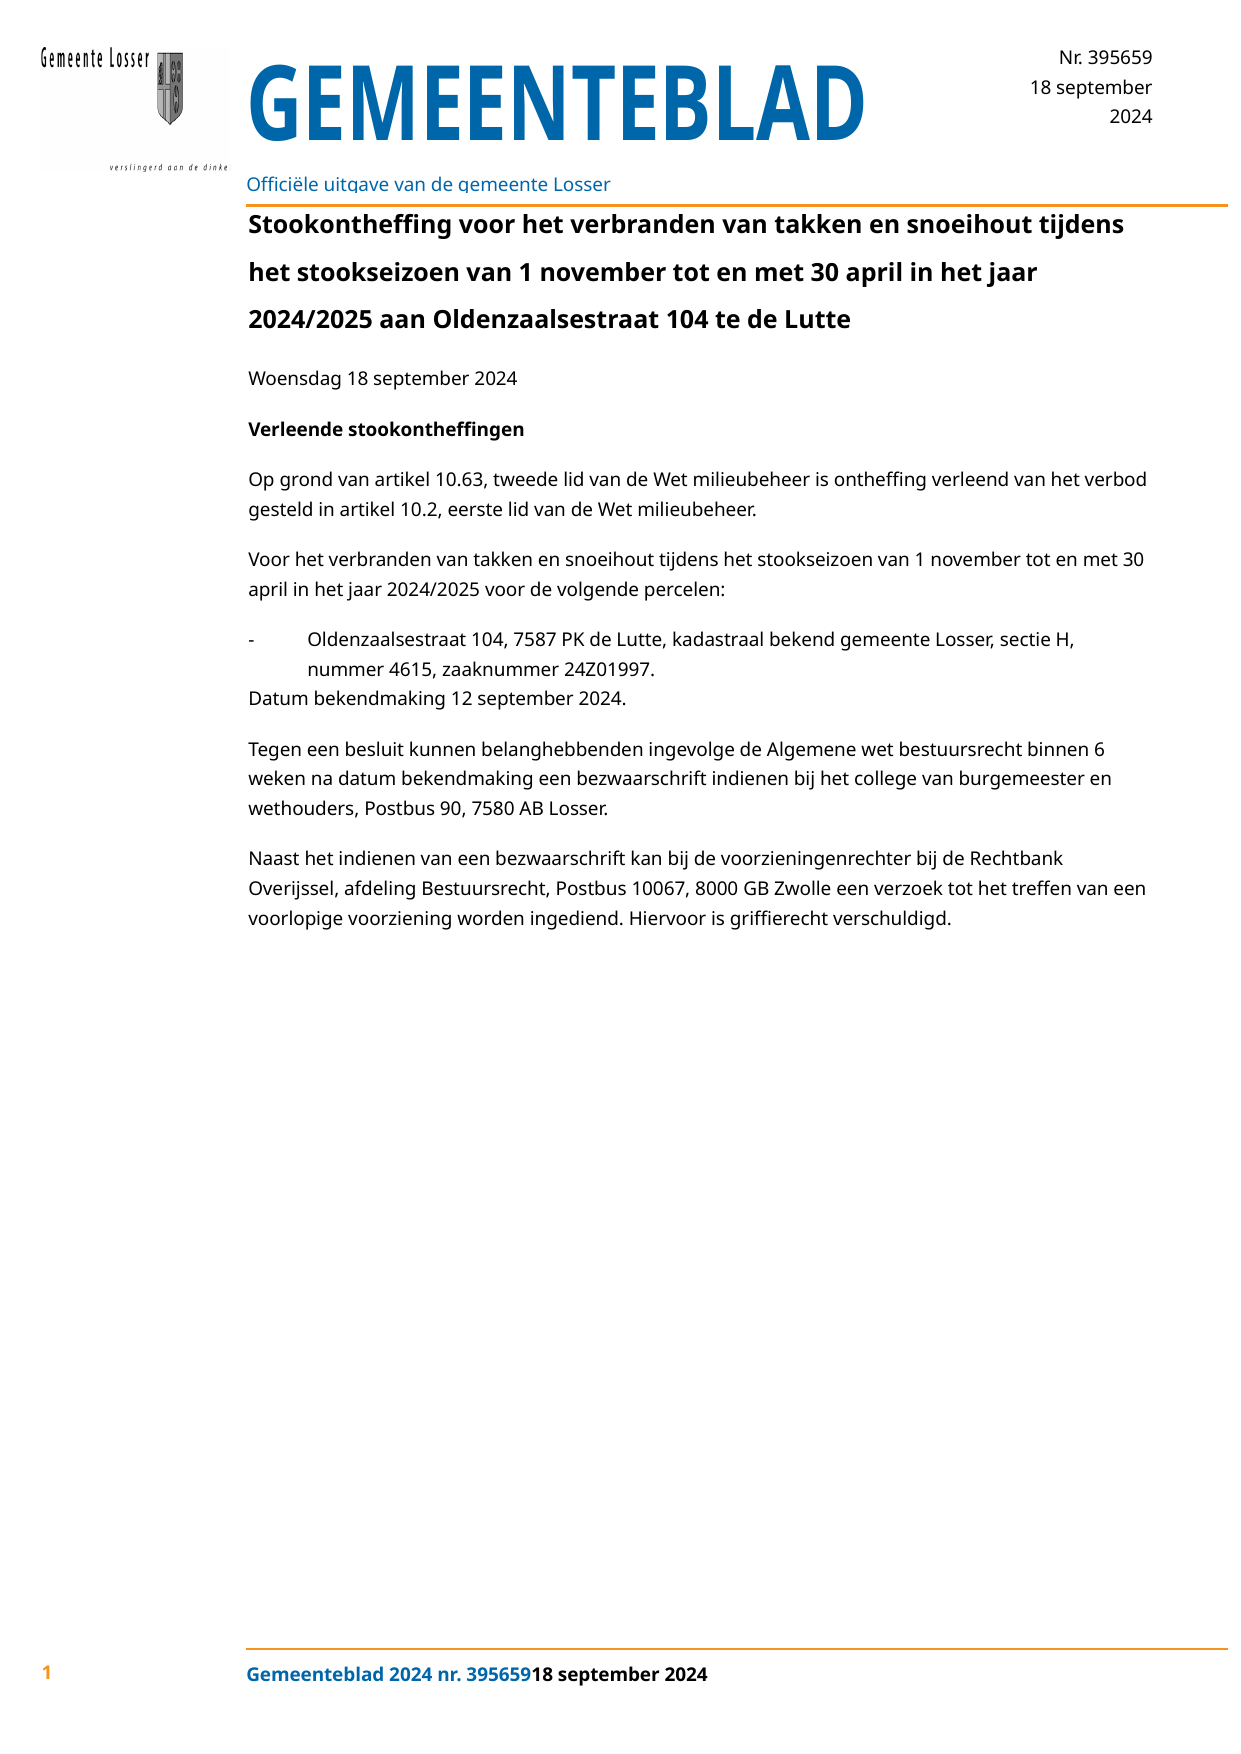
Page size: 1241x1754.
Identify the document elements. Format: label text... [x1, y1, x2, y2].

text Naast het indienen van een bezwaarschrift kan bij de voorzieningenrechter bij de Rechtbank Overijssel, afdeling Bestuursrecht, Postbus 10067, 8000 GB Zwolle een verzoek tot het treffen van een voorlopige voorziening worden ingediend. Hiervoor is griffierecht verschuldigd. [248, 846, 1152, 930]
text Datum bekendmaking 12 september 2024. [248, 686, 1152, 711]
text Voor het verbranden van takken en snoeihout tijdens het stookseizoen van 1 november tot en met 30 april in het jaar 2024/2025 voor de volgende percelen: [248, 546, 1152, 602]
text Verleende stookontheffingen [248, 416, 1152, 442]
text Stookontheffing voor het verbranden van takken en snoeihout tijdens het stookseizoen van 1 november tot en met 30 april in het jaar 2024/2025 aan Oldenzaalsestraat 104 te de Lutte [248, 207, 1152, 336]
text Tegen een besluit kunnen belanghebbenden ingevolge de Algemene wet bestuursrecht binnen 6 weken na datum bekendmaking een bezwaarschrift indienen bij het college van burgemeester en wethouders, Postbus 90, 7580 AB Losser. [248, 736, 1152, 821]
picture [41, 47, 231, 172]
text Woensdag 18 september 2024 [248, 366, 1152, 391]
text Op grond van artikel 10.63, tweede lid van de Wet milieubeheer is ontheffing verleend van het verbod gesteld in artikel 10.2, eerste lid van de Wet milieubeheer. [248, 466, 1152, 522]
list Oldenzaalsestraat 104, 7587 PK de Lutte, kadastraal bekend gemeente Losser, sectie H, nummer 4615, zaaknummer 24Z01997. [248, 626, 1152, 682]
